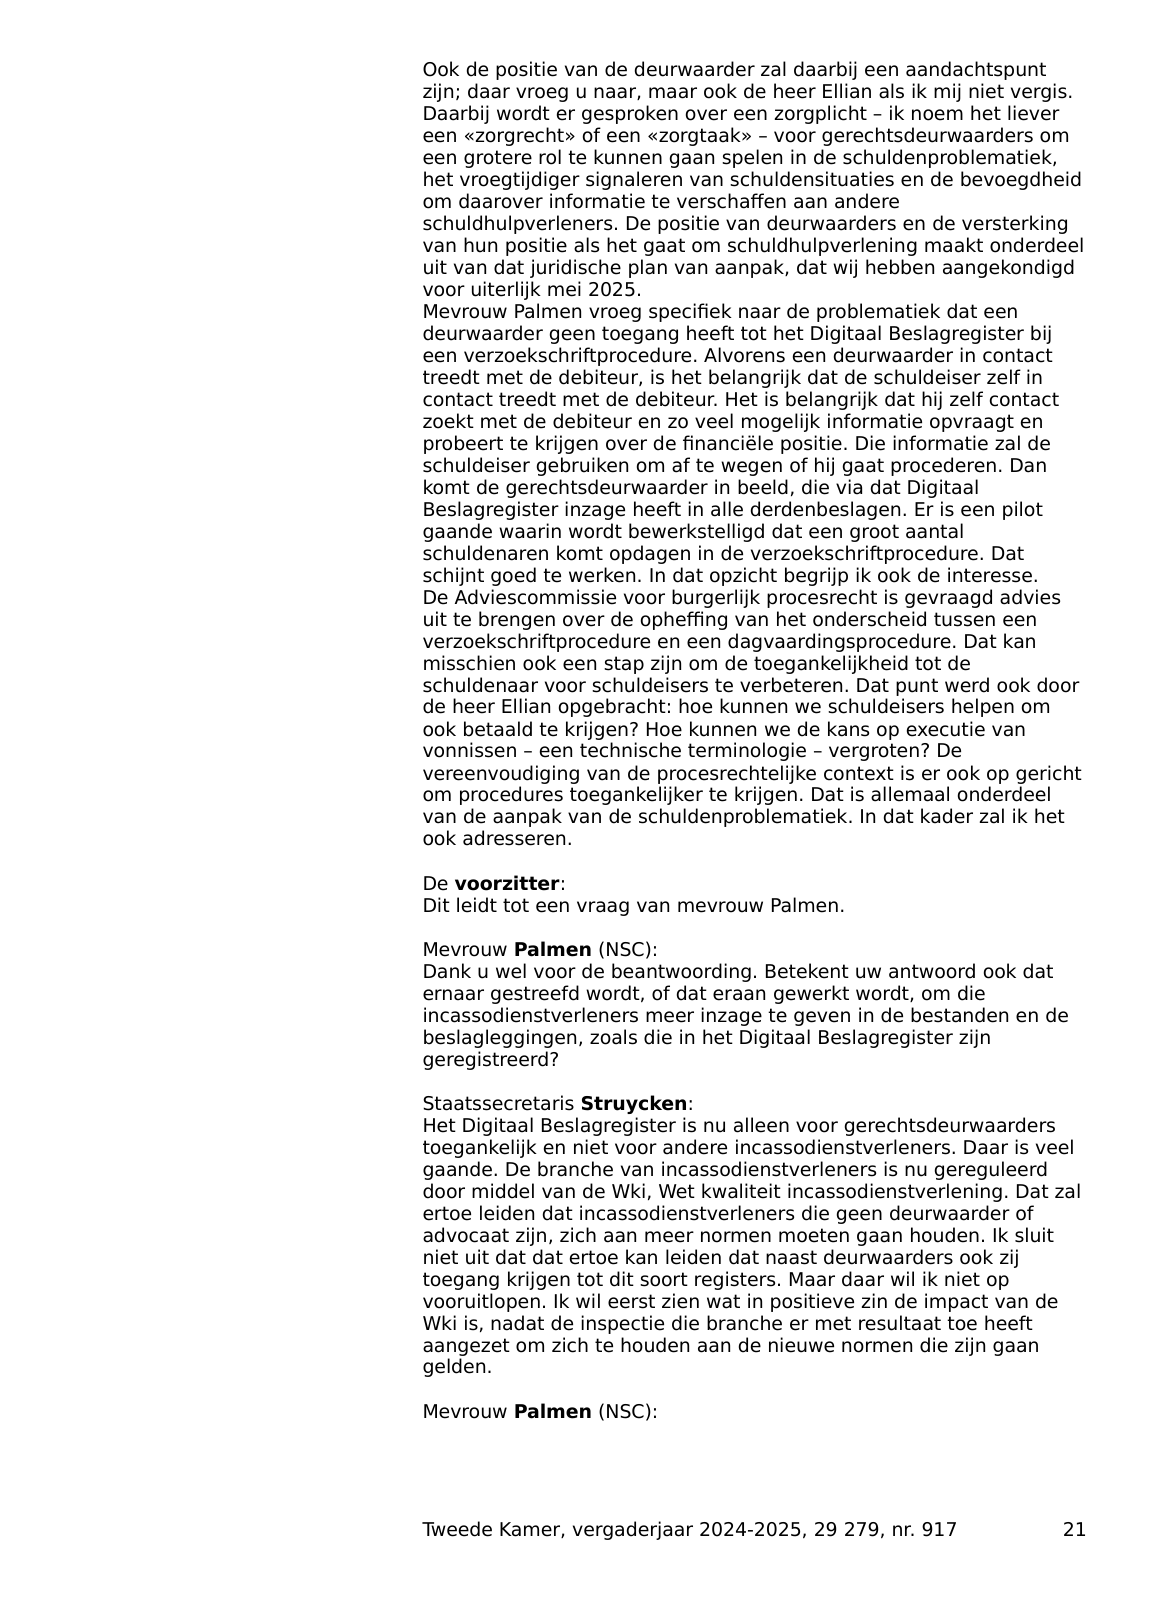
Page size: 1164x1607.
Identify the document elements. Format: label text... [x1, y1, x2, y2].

text Mevrouw Palmen vroeg specifiek naar de problematiek dat een deurwaarder geen toegang heeft tot het Digitaal Beslagregister bij een verzoekschriftprocedure. Alvorens een deurwaarder in contact treedt met de debiteur, is het belangrijk dat de schuldeiser zelf in contact treedt met de debiteur. Het is belangrijk dat hij zelf contact zoekt met de debiteur en zo veel mogelijk informatie opvraagt en probeert te krijgen over de financiële positie. Die informatie zal de schuldeiser gebruiken om af te wegen of hij gaat procederen. Dan komt de gerechtsdeurwaarder in beeld, die via dat Digitaal Beslagregister inzage heeft in alle derdenbeslagen. Er is een pilot gaande waarin wordt bewerkstelligd dat een groot aantal schuldenaren komt opdagen in de verzoekschriftprocedure. Dat schijnt goed te werken. In dat opzicht begrijp ik ook de interesse. [422, 301, 1087, 587]
text Het Digitaal Beslagregister is nu alleen voor gerechtsdeurwaarders toegankelijk en niet voor andere incassodienstverleners. Daar is veel gaande. De branche van incassodienstverleners is nu gereguleerd door middel van de Wki, Wet kwaliteit incassodienstverlening. Dat zal ertoe leiden dat incassodienstverleners die geen deurwaarder of advocaat zijn, zich aan meer normen moeten gaan houden. Ik sluit niet uit dat dat ertoe kan leiden dat naast deurwaarders ook zij toegang krijgen tot dit soort registers. Maar daar wil ik niet op vooruitlopen. Ik wil eerst zien wat in positieve zin de impact van de Wki is, nadat de inspectie die branche er met resultaat toe heeft aangezet om zich te houden aan de nieuwe normen die zijn gaan gelden. [422, 1115, 1087, 1378]
text Mevrouw Palmen (NSC): [422, 939, 1087, 961]
text Staatssecretaris Struycken: [422, 1093, 1087, 1115]
text De voorzitter: [422, 872, 1087, 894]
text Mevrouw Palmen (NSC): [422, 1401, 1087, 1423]
text Dit leidt tot een vraag van mevrouw Palmen. [422, 894, 1087, 916]
text Dank u wel voor de beantwoording. Betekent uw antwoord ook dat ernaar gestreefd wordt, of dat eraan gewerkt wordt, om die incassodienstverleners meer inzage te geven in de bestanden en de beslagleggingen, zoals die in het Digitaal Beslagregister zijn geregistreerd? [422, 961, 1087, 1071]
text Ook de positie van de deurwaarder zal daarbij een aandachtspunt zijn; daar vroeg u naar, maar ook de heer Ellian als ik mij niet vergis. Daarbij wordt er gesproken over een zorgplicht – ik noem het liever een «zorgrecht» of een «zorgtaak» – voor gerechtsdeurwaarders om een grotere rol te kunnen gaan spelen in de schuldenproblematiek, het vroegtijdiger signaleren van schuldensituaties en de bevoegdheid om daarover informatie te verschaffen aan andere schuldhulpverleners. De positie van deurwaarders en de versterking van hun positie als het gaat om schuldhulpverlening maakt onderdeel uit van dat juridische plan van aanpak, dat wij hebben aangekondigd voor uiterlijk mei 2025. [422, 59, 1087, 301]
text De Adviescommissie voor burgerlijk procesrecht is gevraagd advies uit te brengen over de opheffing van het onderscheid tussen een verzoekschriftprocedure en een dagvaardingsprocedure. Dat kan misschien ook een stap zijn om de toegankelijkheid tot de schuldenaar voor schuldeisers te verbeteren. Dat punt werd ook door de heer Ellian opgebracht: hoe kunnen we schuldeisers helpen om ook betaald te krijgen? Hoe kunnen we de kans op executie van vonnissen – een technische terminologie – vergroten? De vereenvoudiging van de procesrechtelijke context is er ook op gericht om procedures toegankelijker te krijgen. Dat is allemaal onderdeel van de aanpak van de schuldenproblematiek. In dat kader zal ik het ook adresseren. [422, 587, 1087, 850]
